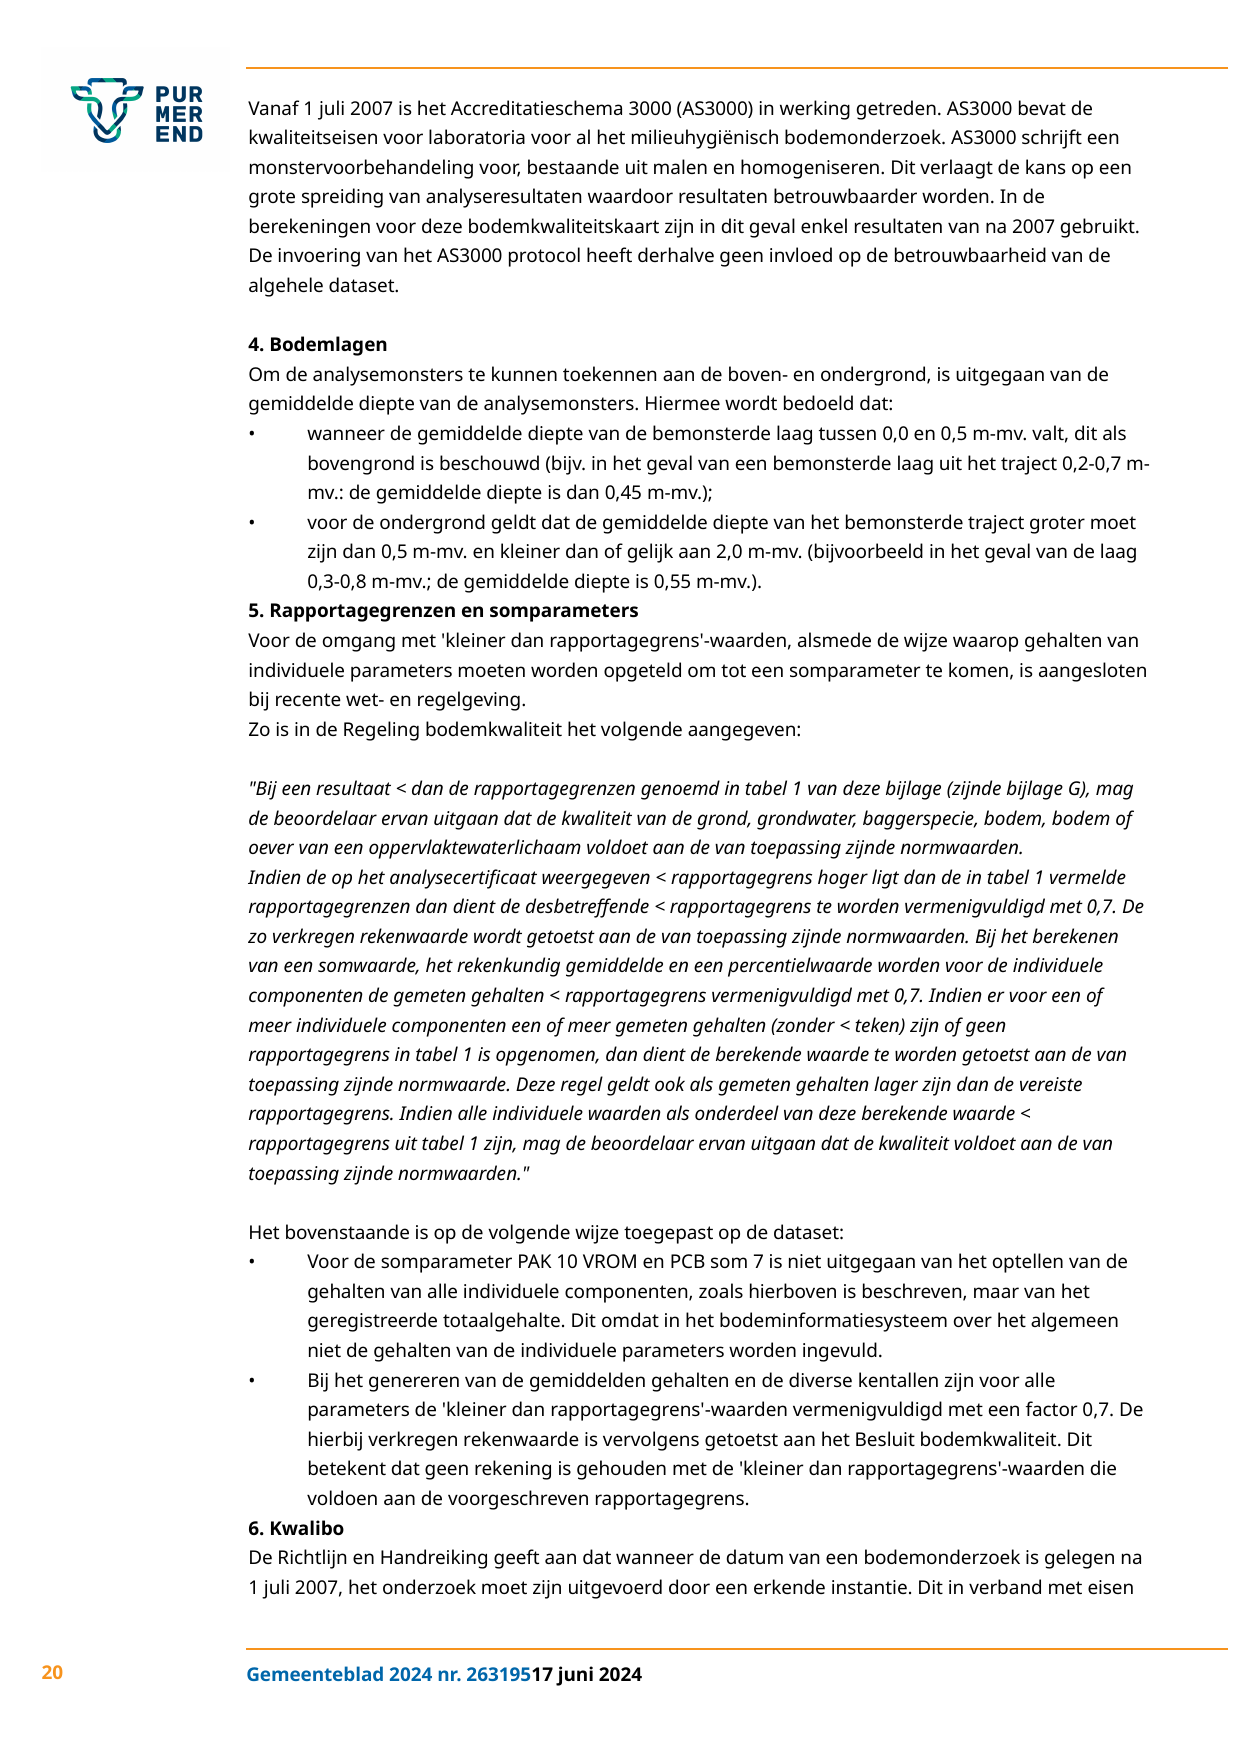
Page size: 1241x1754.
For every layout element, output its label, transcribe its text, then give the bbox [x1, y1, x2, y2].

list wanneer de gemiddelde diepte van de bemonsterde laag tussen 0,0 en 0,5 m-mv. valt, dit als bovengrond is beschouwd (bijv. in het geval van een bemonsterde laag uit het traject 0,2-0,7 m-mv.: de gemiddelde diepte is dan 0,45 m-mv.); [248, 420, 1152, 505]
text Zo is in de Regeling bodemkwaliteit het volgende aangegeven: [248, 716, 1152, 742]
text Het bovenstaande is op de volgende wijze toegepast op de dataset: [248, 1219, 1152, 1245]
text Vanaf 1 juli 2007 is het Accreditatieschema 3000 (AS3000) in werking getreden. AS3000 bevat de kwaliteitseisen voor laboratoria voor al het milieuhygiënisch bodemonderzoek. AS3000 schrijft een monstervoorbehandeling voor, bestaande uit malen en homogeniseren. Dit verlaagt de kans op een grote spreiding van analyseresultaten waardoor resultaten betrouwbaarder worden. In de berekeningen voor deze bodemkwaliteitskaart zijn in dit geval enkel resultaten van na 2007 gebruikt. De invoering van het AS3000 protocol heeft derhalve geen invloed op de betrouwbaarheid van de algehele dataset. [248, 95, 1152, 298]
list Voor de somparameter PAK 10 VROM en PCB som 7 is niet uitgegaan van het optellen van de gehalten van alle individuele componenten, zoals hierboven is beschreven, maar van het geregistreerde totaalgehalte. Dit omdat in het bodeminformatiesysteem over het algemeen niet de gehalten van de individuele parameters worden ingevuld. [248, 1248, 1152, 1363]
text 5. Rapportagegrenzen en somparameters [248, 598, 1152, 623]
text Indien de op het analysecertificaat weergegeven < rapportagegrens hoger ligt dan de in tabel 1 vermelde rapportagegrenzen dan dient de desbetreffende < rapportagegrens te worden vermenigvuldigd met 0,7. De zo verkregen rekenwaarde wordt getoetst aan de van toepassing zijnde normwaarden. Bij het berekenen van een somwaarde, het rekenkundig gemiddelde en een percentielwaarde worden voor de individuele componenten de gemeten gehalten < rapportagegrens vermenigvuldigd met 0,7. Indien er voor een of meer individuele componenten een of meer gemeten gehalten (zonder < teken) zijn of geen rapportagegrens in tabel 1 is opgenomen, dan dient de berekende waarde te worden getoetst aan de van toepassing zijnde normwaarde. Deze regel geldt ook als gemeten gehalten lager zijn dan de vereiste rapportagegrens. Indien alle individuele waarden als onderdeel van deze berekende waarde < rapportagegrens uit tabel 1 zijn, mag de beoordelaar ervan uitgaan dat de kwaliteit voldoet aan de van toepassing zijnde normwaarden." [248, 864, 1152, 1186]
list voor de ondergrond geldt dat de gemiddelde diepte van het bemonsterde traject groter moet zijn dan 0,5 m-mv. en kleiner dan of gelijk aan 2,0 m-mv. (bijvoorbeeld in het geval van de laag 0,3-0,8 m-mv.; de gemiddelde diepte is 0,55 m-mv.). [248, 509, 1152, 594]
text 6. Kwalibo [248, 1515, 1152, 1541]
text Voor de omgang met 'kleiner dan rapportagegrens'-waarden, alsmede de wijze waarop gehalten van individuele parameters moeten worden opgeteld om tot een somparameter te komen, is aangesloten bij recente wet- en regelgeving. [248, 627, 1152, 712]
picture [41, 47, 231, 172]
list Bij het genereren van de gemiddelden gehalten en de diverse kentallen zijn voor alle parameters de 'kleiner dan rapportagegrens'-waarden vermenigvuldigd met een factor 0,7. De hierbij verkregen rekenwaarde is vervolgens getoetst aan het Besluit bodemkwaliteit. Dit betekent dat geen rekening is gehouden met de 'kleiner dan rapportagegrens'-waarden die voldoen aan de voorgeschreven rapportagegrens. [248, 1367, 1152, 1511]
text "Bij een resultaat < dan de rapportagegrenzen genoemd in tabel 1 van deze bijlage (zijnde bijlage G), mag de beoordelaar ervan uitgaan dat de kwaliteit van de grond, grondwater, baggerspecie, bodem, bodem of oever van een oppervlaktewaterlichaam voldoet aan de van toepassing zijnde normwaarden. [248, 775, 1152, 860]
text Om de analysemonsters te kunnen toekennen aan de boven- en ondergrond, is uitgegaan van de gemiddelde diepte van de analysemonsters. Hiermee wordt bedoeld dat: [248, 361, 1152, 416]
text 4. Bodemlagen [248, 331, 1152, 357]
text De Richtlijn en Handreiking geeft aan dat wanneer de datum van een bodemonderzoek is gelegen na 1 juli 2007, het onderzoek moet zijn uitgevoerd door een erkende instantie. Dit in verband met eisen [248, 1544, 1152, 1600]
